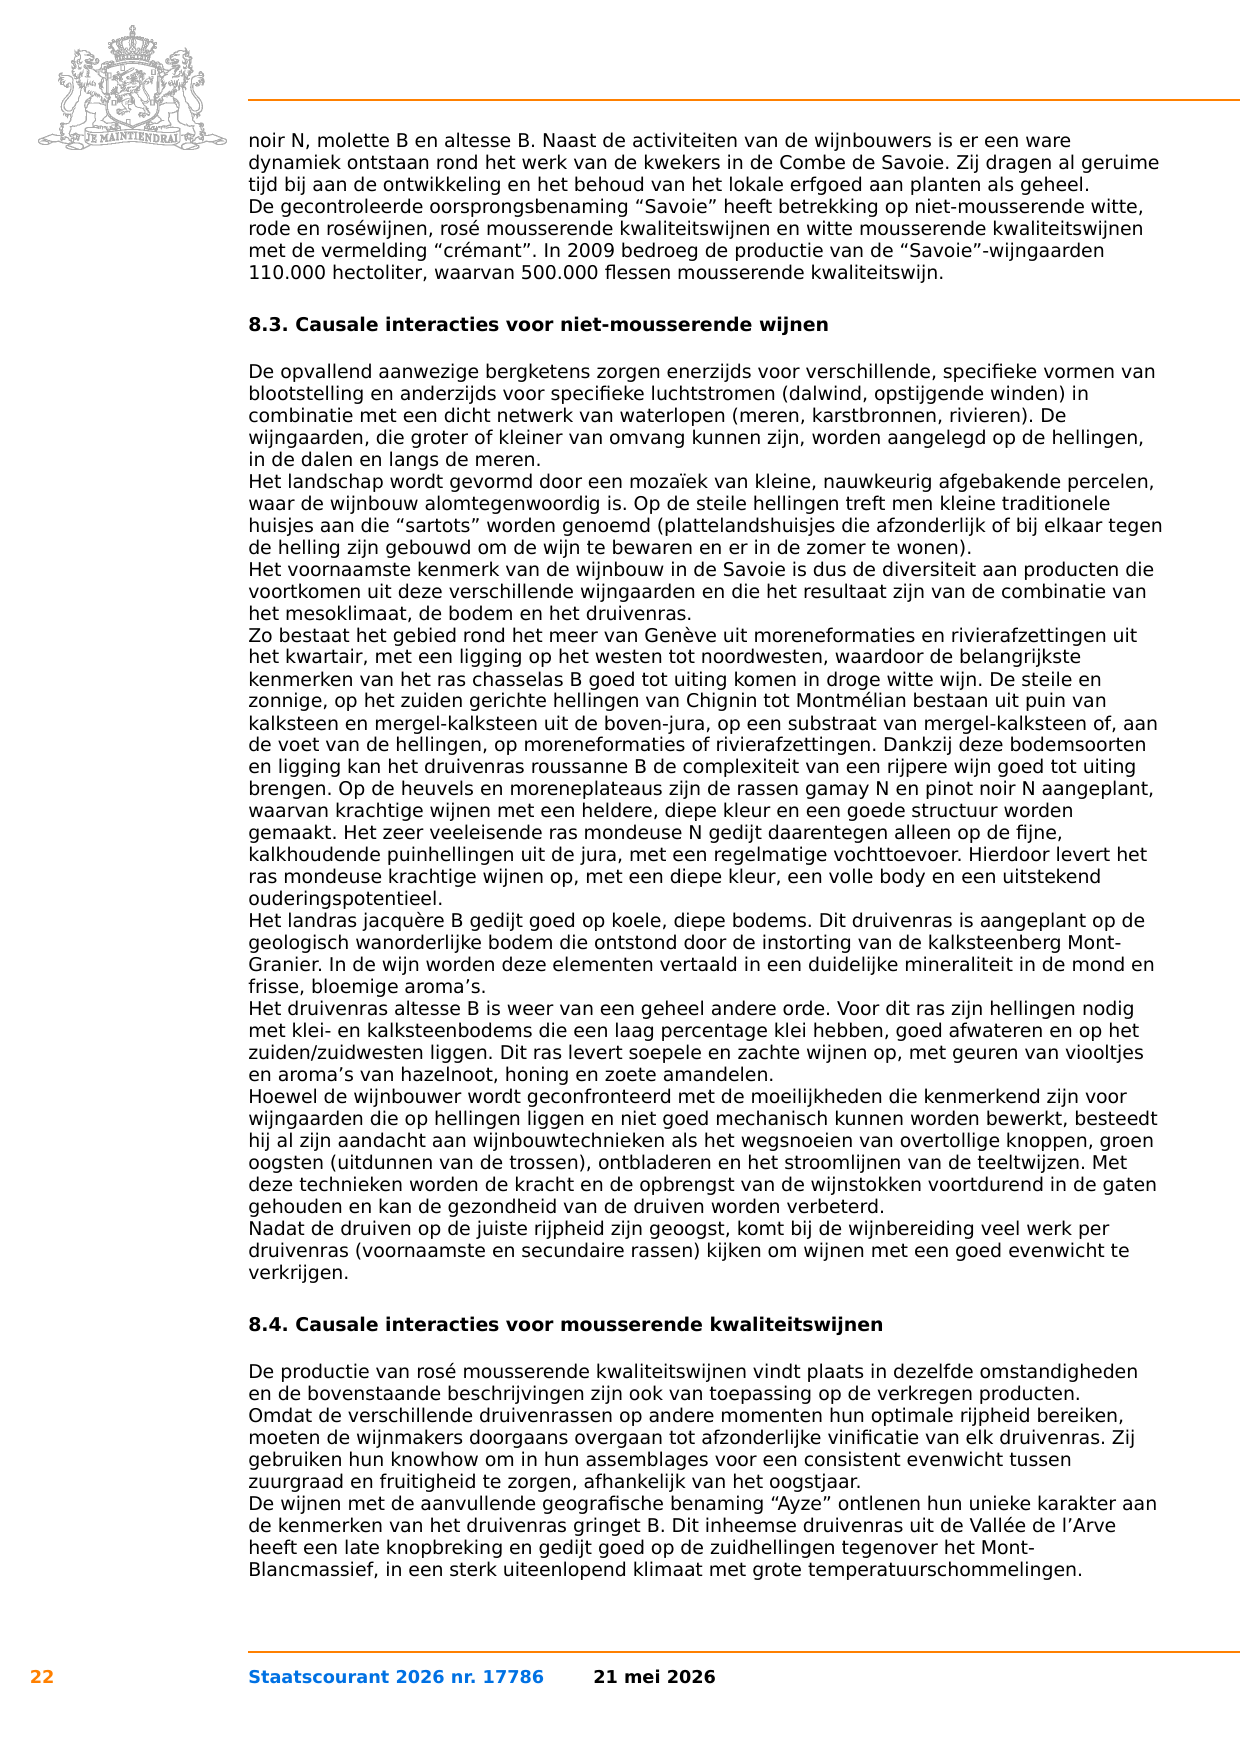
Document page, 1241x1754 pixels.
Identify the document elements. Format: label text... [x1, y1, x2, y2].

text De wijnen met de aanvullende geografische benaming “Ayze” ontlenen hun unieke karakter aan de kenmerken van het druivenras gringet B. Dit inheemse druivenras uit de Vallée de l’Arve heeft een late knopbreking en gedijt goed op de zuidhellingen tegenover het Mont-Blancmassief, in een sterk uiteenlopend klimaat met grote temperatuurschommelingen. [248, 1493, 1163, 1581]
text Hoewel de wijnbouwer wordt geconfronteerd met de moeilijkheden die kenmerkend zijn voor wijngaarden die op hellingen liggen en niet goed mechanisch kunnen worden bewerkt, besteedt hij al zijn aandacht aan wijnbouwtechnieken als het wegsnoeien van overtollige knoppen, groen oogsten (uitdunnen van de trossen), ontbladeren en het stroomlijnen van de teeltwijzen. Met deze technieken worden de kracht en de opbrengst van de wijnstokken voortdurend in de gaten gehouden en kan de gezondheid van de druiven worden verbeterd. [248, 1086, 1163, 1218]
text Het landras jacquère B gedijt goed op koele, diepe bodems. Dit druivenras is aangeplant op de geologisch wanorderlijke bodem die ontstond door de instorting van de kalksteenberg Mont-Granier. In de wijn worden deze elementen vertaald in een duidelijke mineraliteit in de mond en frisse, bloemige aroma’s. [248, 910, 1163, 998]
text Nadat de druiven op de juiste rijpheid zijn geoogst, komt bij de wijnbereiding veel werk per druivenras (voornaamste en secundaire rassen) kijken om wijnen met een goed evenwicht te verkrijgen. [248, 1218, 1163, 1284]
text Het voornaamste kenmerk van de wijnbouw in de Savoie is dus de diversiteit aan producten die voortkomen uit deze verschillende wijngaarden en die het resultaat zijn van de combinatie van het mesoklimaat, de bodem en het druivenras. [248, 558, 1163, 624]
subtitle 8.4. Causale interacties voor mousserende kwaliteitswijnen [248, 1314, 1163, 1336]
text noir N, molette B en altesse B. Naast de activiteiten van de wijnbouwers is er een ware dynamiek ontstaan rond het werk van de kwekers in de Combe de Savoie. Zij dragen al geruime tijd bij aan de ontwikkeling en het behoud van het lokale erfgoed aan planten als geheel. [248, 130, 1163, 196]
text De productie van rosé mousserende kwaliteitswijnen vindt plaats in dezelfde omstandigheden en de bovenstaande beschrijvingen zijn ook van toepassing op de verkregen producten. [248, 1361, 1163, 1405]
picture [38, 25, 227, 150]
subtitle 8.3. Causale interacties voor niet-mousserende wijnen [248, 314, 1163, 336]
text Zo bestaat het gebied rond het meer van Genève uit moreneformaties en rivierafzettingen uit het kwartair, met een ligging op het westen tot noordwesten, waardoor de belangrijkste kenmerken van het ras chasselas B goed tot uiting komen in droge witte wijn. De steile en zonnige, op het zuiden gerichte hellingen van Chignin tot Montmélian bestaan uit puin van kalksteen en mergel-kalksteen uit de boven-jura, op een substraat van mergel-kalksteen of, aan de voet van de hellingen, op moreneformaties of rivierafzettingen. Dankzij deze bodemsoorten en ligging kan het druivenras roussanne B de complexiteit van een rijpere wijn goed tot uiting brengen. Op de heuvels en moreneplateaus zijn de rassen gamay N en pinot noir N aangeplant, waarvan krachtige wijnen met een heldere, diepe kleur en een goede structuur worden gemaakt. Het zeer veeleisende ras mondeuse N gedijt daarentegen alleen op de fijne, kalkhoudende puinhellingen uit de jura, met een regelmatige vochttoevoer. Hierdoor levert het ras mondeuse krachtige wijnen op, met een diepe kleur, een volle body en een uitstekend ouderingspotentieel. [248, 624, 1163, 910]
text De gecontroleerde oorsprongsbenaming “Savoie” heeft betrekking op niet-mousserende witte, rode en roséwijnen, rosé mousserende kwaliteitswijnen en witte mousserende kwaliteitswijnen met de vermelding “crémant”. In 2009 bedroeg de productie van de “Savoie”-wijngaarden 110.000 hectoliter, waarvan 500.000 flessen mousserende kwaliteitswijn. [248, 196, 1163, 284]
text Omdat de verschillende druivenrassen op andere momenten hun optimale rijpheid bereiken, moeten de wijnmakers doorgaans overgaan tot afzonderlijke vinificatie van elk druivenras. Zij gebruiken hun knowhow om in hun assemblages voor een consistent evenwicht tussen zuurgraad en fruitigheid te zorgen, afhankelijk van het oogstjaar. [248, 1405, 1163, 1493]
text De opvallend aanwezige bergketens zorgen enerzijds voor verschillende, specifieke vormen van blootstelling en anderzijds voor specifieke luchtstromen (dalwind, opstijgende winden) in combinatie met een dicht netwerk van waterlopen (meren, karstbronnen, rivieren). De wijngaarden, die groter of kleiner van omvang kunnen zijn, worden aangelegd op de hellingen, in de dalen en langs de meren. [248, 361, 1163, 471]
text Het druivenras altesse B is weer van een geheel andere orde. Voor dit ras zijn hellingen nodig met klei- en kalksteenbodems die een laag percentage klei hebben, goed afwateren en op het zuiden/zuidwesten liggen. Dit ras levert soepele en zachte wijnen op, met geuren van viooltjes en aroma’s van hazelnoot, honing en zoete amandelen. [248, 998, 1163, 1086]
text Het landschap wordt gevormd door een mozaïek van kleine, nauwkeurig afgebakende percelen, waar de wijnbouw alomtegenwoordig is. Op de steile hellingen treft men kleine traditionele huisjes aan die “sartots” worden genoemd (plattelandshuisjes die afzonderlijk of bij elkaar tegen de helling zijn gebouwd om de wijn te bewaren en er in de zomer te wonen). [248, 471, 1163, 558]
